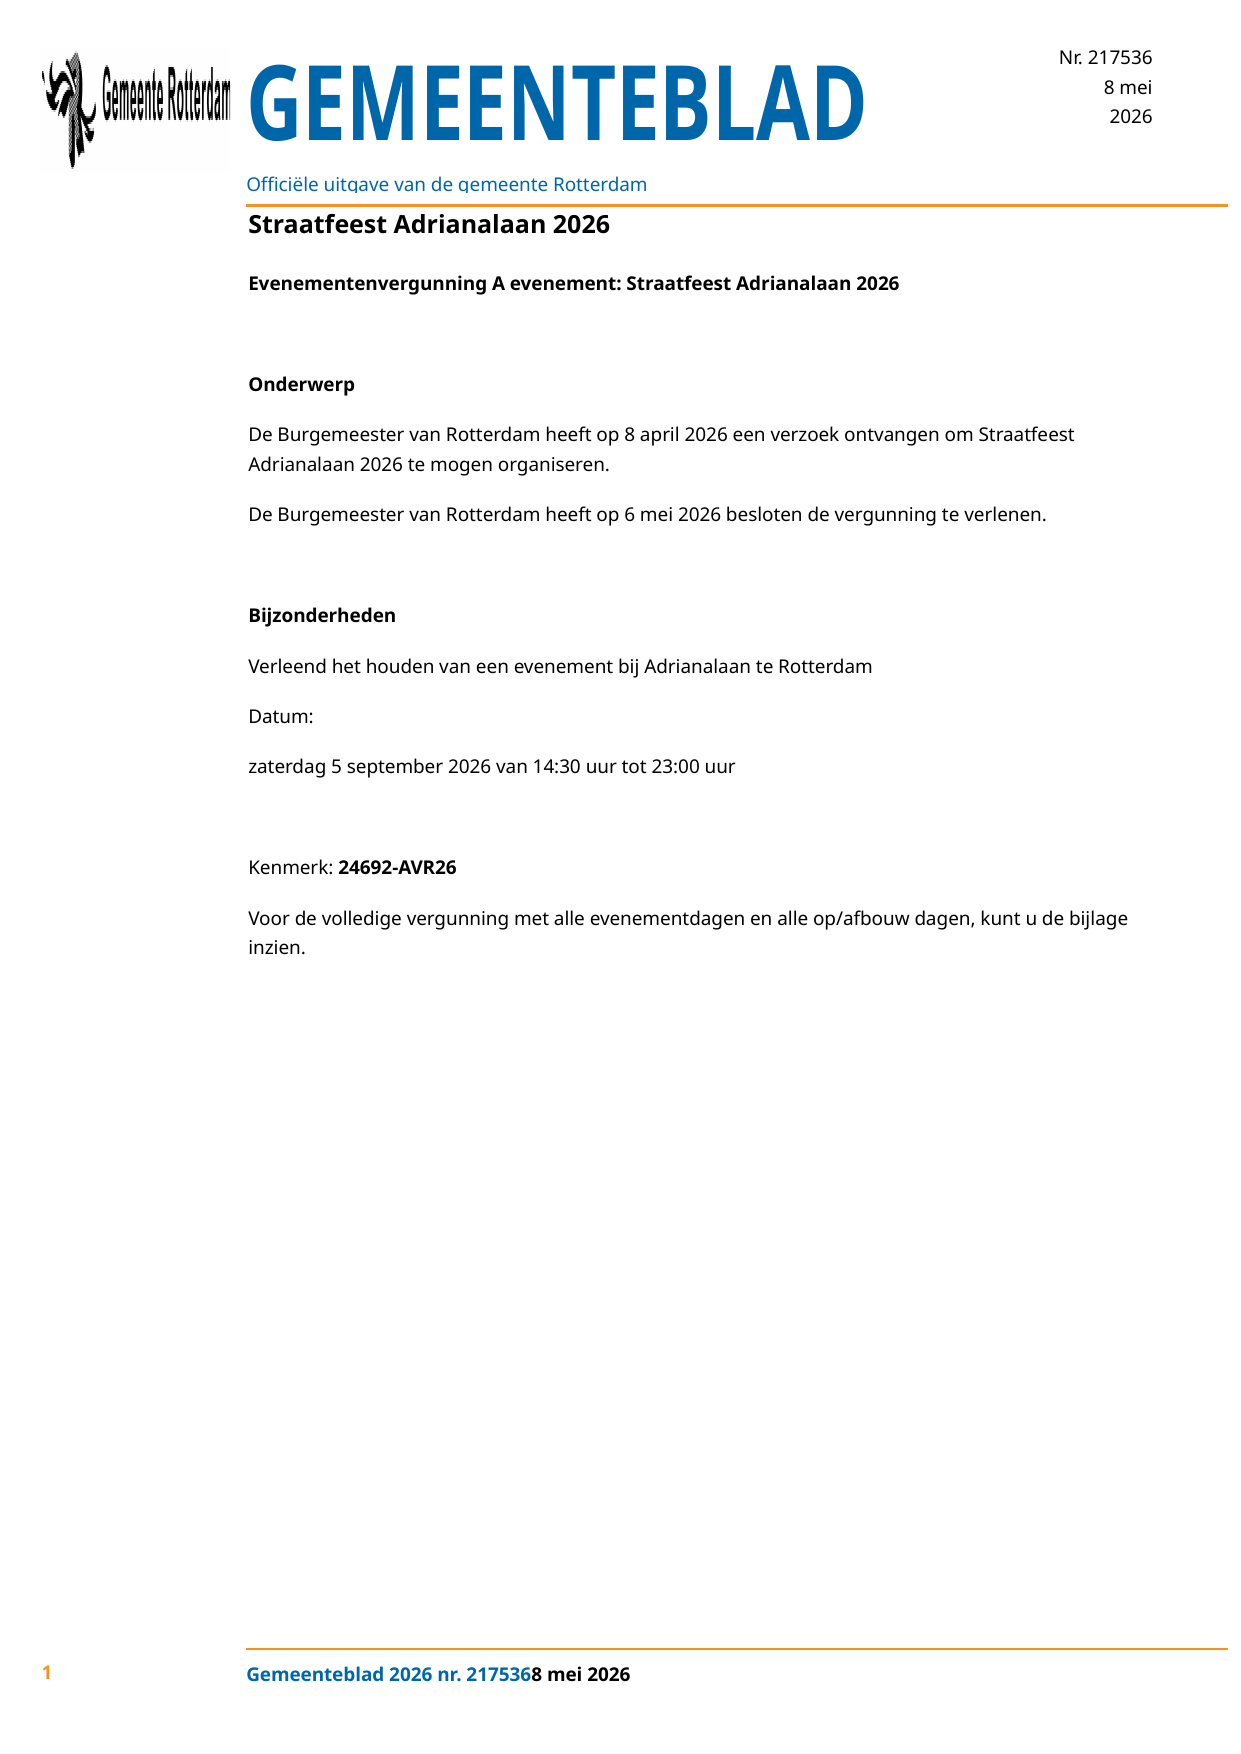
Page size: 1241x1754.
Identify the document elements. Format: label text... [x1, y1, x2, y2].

text Kenmerk: 24692-AVR26 [248, 854, 1152, 880]
text Evenementenvergunning A evenement: Straatfeest Adrianalaan 2026 [248, 270, 1152, 296]
text Onderwerp [248, 371, 1152, 397]
text Voor de volledige vergunning met alle evenementdagen en alle op/afbouw dagen, kunt u de bijlage inzien. [248, 905, 1152, 960]
text zaterdag 5 september 2026 van 14:30 uur tot 23:00 uur [248, 754, 1152, 779]
text De Burgemeester van Rotterdam heeft op 6 mei 2026 besloten de vergunning te verlenen. [248, 502, 1152, 527]
picture [41, 47, 231, 172]
text Verleend het houden van een evenement bij Adrianalaan te Rotterdam [248, 653, 1152, 678]
text Straatfeest Adrianalaan 2026 [248, 207, 1152, 241]
text Datum: [248, 703, 1152, 729]
text Bijzonderheden [248, 602, 1152, 628]
text De Burgemeester van Rotterdam heeft op 8 april 2026 een verzoek ontvangen om Straatfeest Adrianalaan 2026 te mogen organiseren. [248, 422, 1152, 477]
